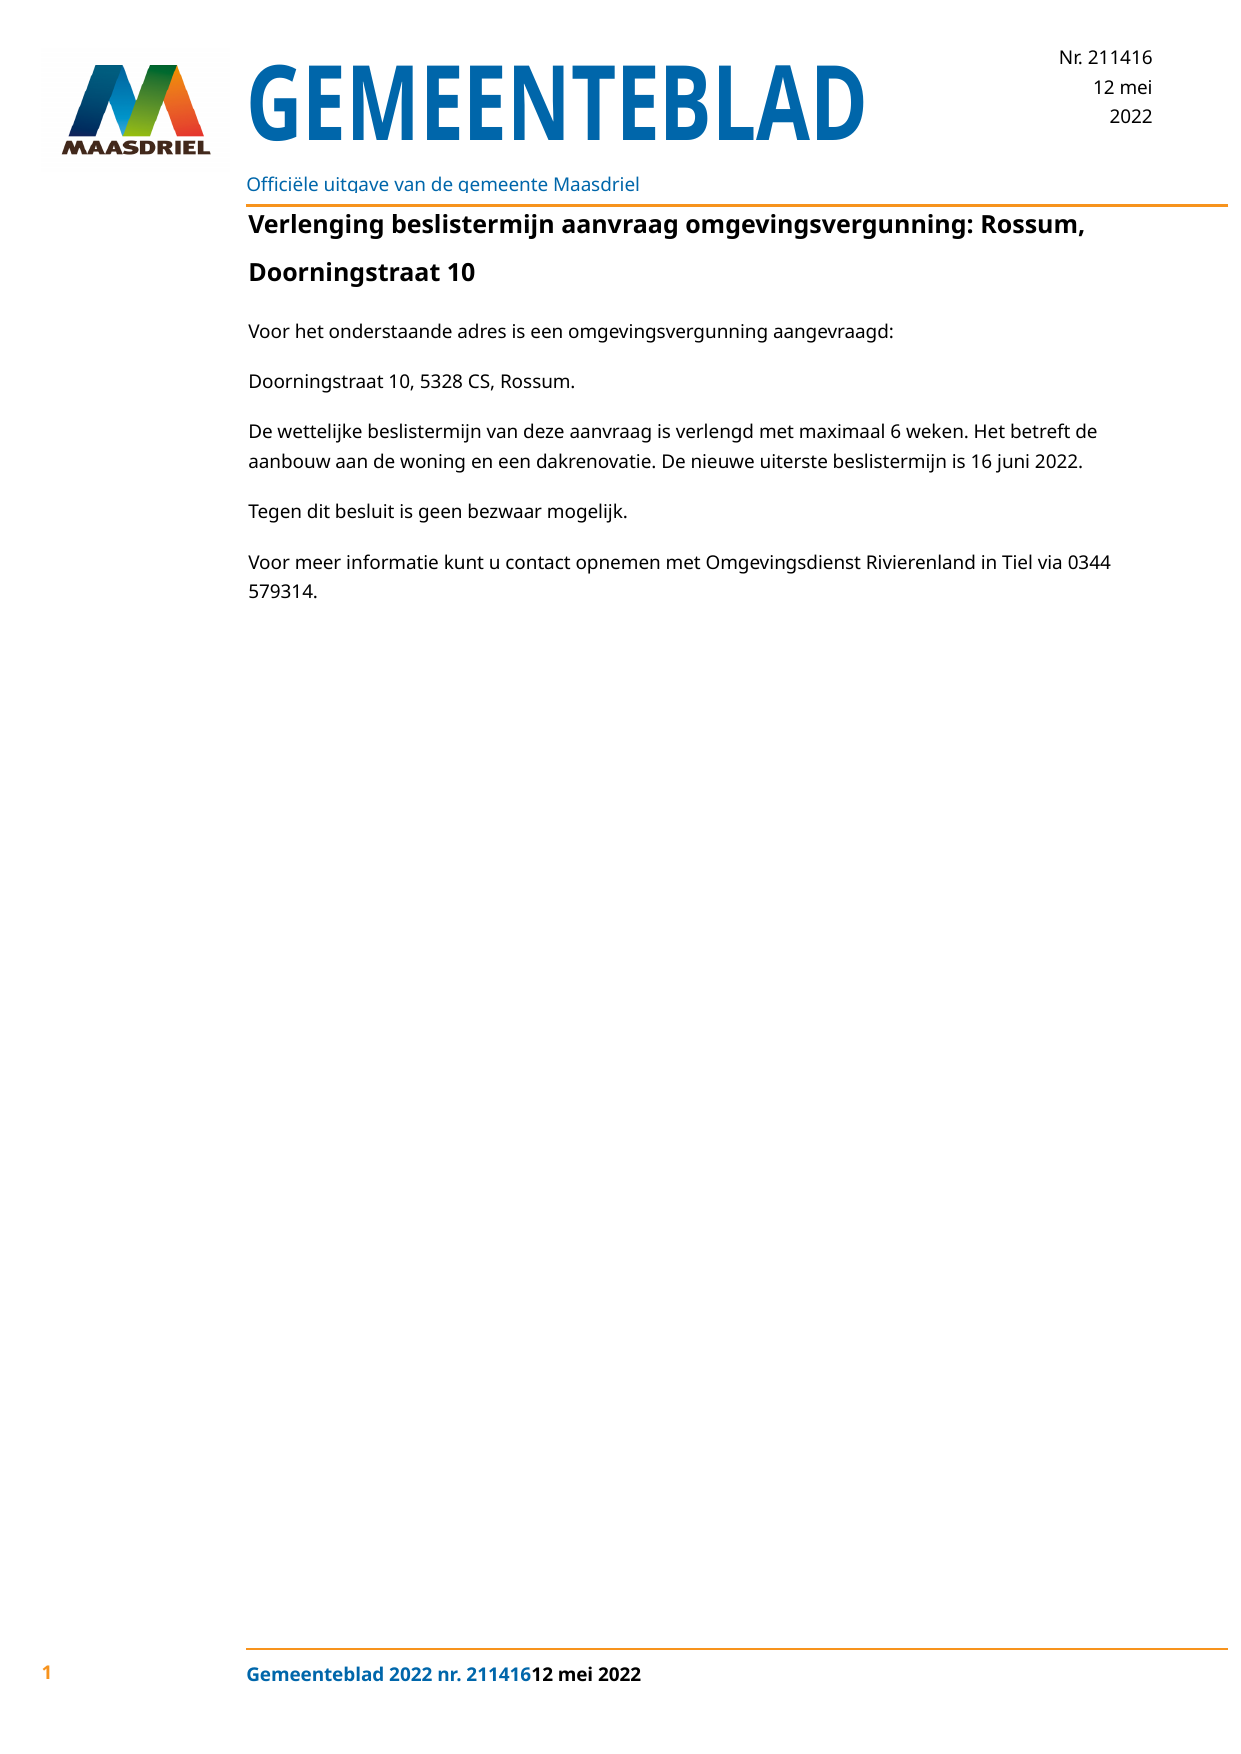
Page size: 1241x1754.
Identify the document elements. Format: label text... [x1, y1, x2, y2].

text Voor het onderstaande adres is een omgevingsvergunning aangevraagd: [248, 318, 1152, 344]
text Voor meer informatie kunt u contact opnemen met Omgevingsdienst Rivierenland in Tiel via 0344 579314. [248, 549, 1152, 604]
text Verlenging beslistermijn aanvraag omgevingsvergunning: Rossum, Doorningstraat 10 [248, 207, 1152, 288]
text Tegen dit besluit is geen bezwaar mogelijk. [248, 499, 1152, 524]
text Doorningstraat 10, 5328 CS, Rossum. [248, 368, 1152, 394]
picture [41, 47, 231, 172]
text De wettelijke beslistermijn van deze aanvraag is verlengd met maximaal 6 weken. Het betreft de aanbouw aan de woning en een dakrenovatie. De nieuwe uiterste beslistermijn is 16 juni 2022. [248, 419, 1152, 474]
